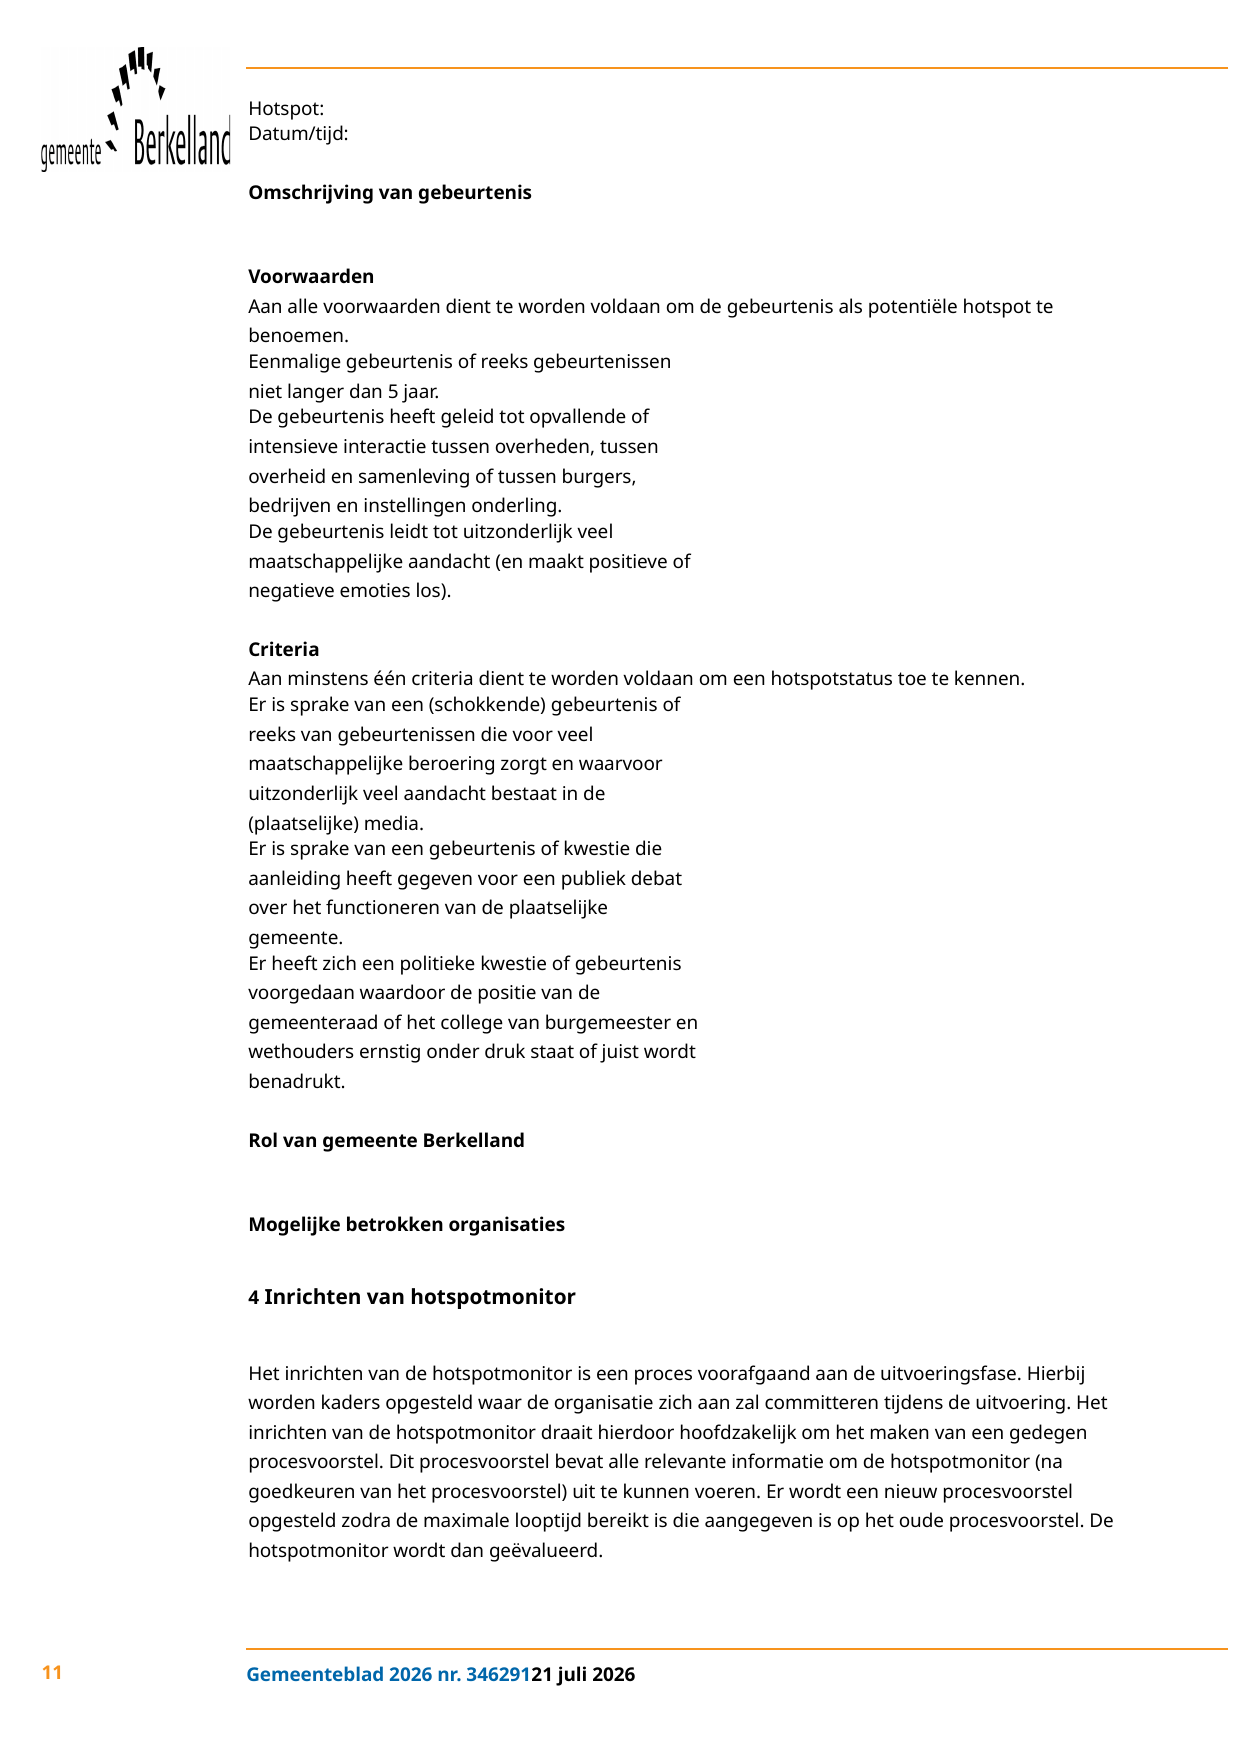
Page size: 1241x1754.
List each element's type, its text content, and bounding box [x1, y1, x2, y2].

table_header Mogelijke betrokken organisaties [248, 1211, 1152, 1237]
table_cell [248, 1153, 1152, 1178]
table_cell [248, 205, 1152, 231]
table_cell Hotspot: [248, 95, 700, 121]
table_cell Er is sprake van een (schokkende) gebeurtenis of reeks van gebeurtenissen die voor veel maatschappelijke beroering zorgt en waarvoor uitzonderlijk veel aandacht bestaat in de (plaatselijke) media. [248, 691, 700, 835]
table_cell Er heeft zich een politieke kwestie of gebeurtenis voorgedaan waardoor de positie van de gemeenteraad of het college van burgemeester en wethouders ernstig onder druk staat of juist wordt benadrukt. [248, 950, 700, 1094]
table_cell [700, 121, 1152, 146]
table_header Rol van gemeente Berkelland [248, 1127, 1152, 1153]
table_cell Eenmalige gebeurtenis of reeks gebeurtenissen niet langer dan 5 jaar. [248, 349, 700, 404]
table_cell [700, 691, 1152, 835]
table_header Omschrijving van gebeurtenis [248, 179, 1152, 205]
table_cell Datum/tijd: [248, 121, 700, 146]
table_cell [700, 518, 1152, 603]
table_cell [700, 950, 1152, 1094]
table_cell De gebeurtenis leidt tot uitzonderlijk veel maatschappelijke aandacht (en maakt positieve of negatieve emoties los). [248, 518, 700, 603]
table_cell [248, 1237, 1152, 1263]
picture [41, 47, 231, 172]
text 4 Inrichten van hotspotmonitor [248, 1282, 1152, 1310]
table_cell [700, 95, 1152, 121]
table_cell De gebeurtenis heeft geleid tot opvallende of intensieve interactie tussen overheden, tussen overheid en samenleving of tussen burgers, bedrijven en instellingen onderling. [248, 404, 700, 518]
table_header Voorwaarden Aan alle voorwaarden dient te worden voldaan om de gebeurtenis als potentiële hotspot te benoemen. [248, 264, 1152, 348]
table_cell [700, 349, 1152, 404]
table_cell Er is sprake van een gebeurtenis of kwestie die aanleiding heeft gegeven voor een publiek debat over het functioneren van de plaatselijke gemeente. [248, 835, 700, 950]
table_header Criteria Aan minstens één criteria dient te worden voldaan om een hotspotstatus toe te kennen. [248, 636, 1152, 691]
table_cell [700, 404, 1152, 518]
text Het inrichten van de hotspotmonitor is een proces voorafgaand aan de uitvoeringsfase. Hierbij worden kaders opgesteld waar de organisatie zich aan zal committeren tijdens de uitvoering. Het inrichten van de hotspotmonitor draait hierdoor hoofdzakelijk om het maken van een gedegen procesvoorstel. Dit procesvoorstel bevat alle relevante informatie om de hotspotmonitor (na goedkeuren van het procesvoorstel) uit te kunnen voeren. Er wordt een nieuw procesvoorstel opgesteld zodra de maximale looptijd bereikt is die aangegeven is op het oude procesvoorstel. De hotspotmonitor wordt dan geëvalueerd. [248, 1360, 1152, 1563]
table_cell [700, 835, 1152, 950]
